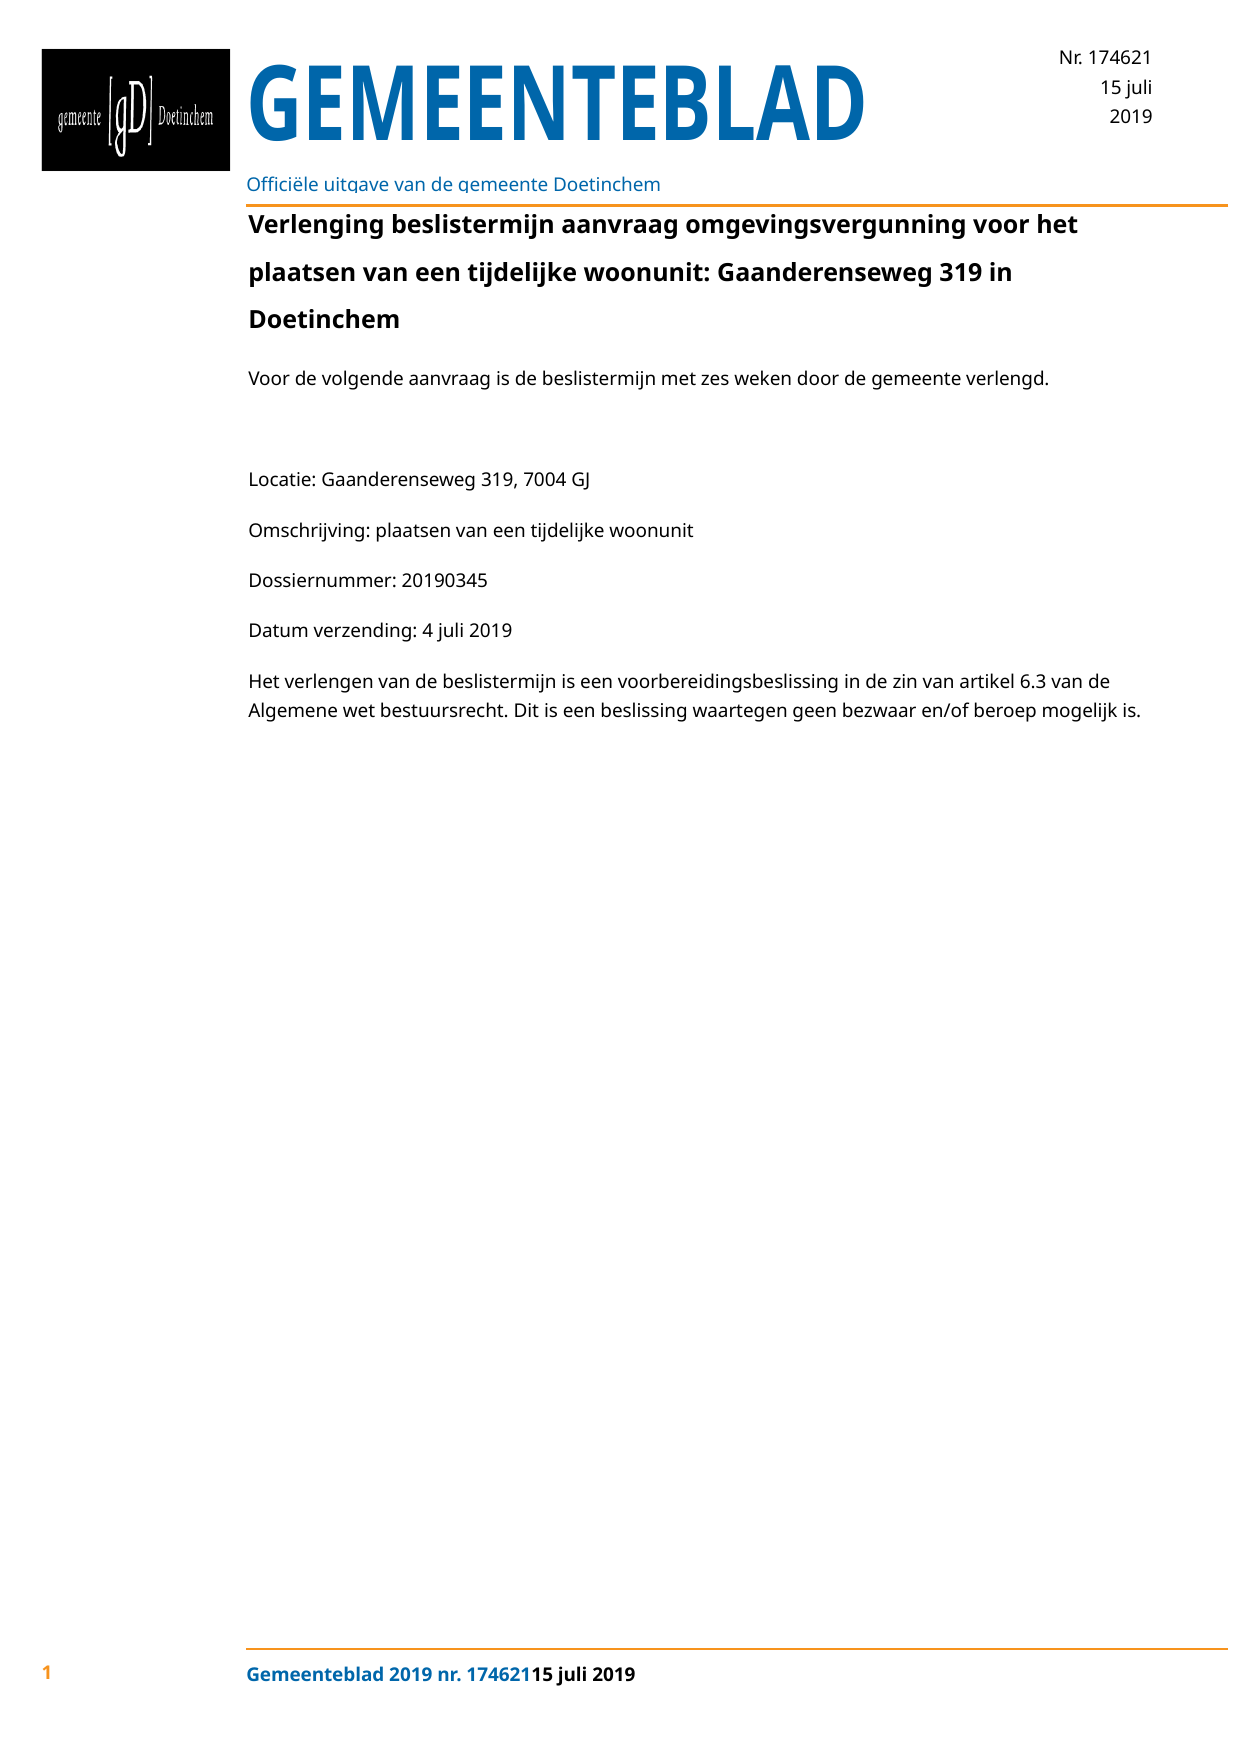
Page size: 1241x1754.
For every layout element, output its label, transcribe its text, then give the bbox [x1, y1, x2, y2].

text Datum verzending: 4 juli 2019 [248, 618, 1152, 643]
text Dossiernummer: 20190345 [248, 567, 1152, 593]
picture [41, 47, 231, 172]
text Het verlengen van de beslistermijn is een voorbereidingsbeslissing in de zin van artikel 6.3 van de Algemene wet bestuursrecht. Dit is een beslissing waartegen geen bezwaar en/of beroep mogelijk is. [248, 668, 1152, 723]
text Voor de volgende aanvraag is de beslistermijn met zes weken door de gemeente verlengd. [248, 366, 1152, 391]
text Verlenging beslistermijn aanvraag omgevingsvergunning voor het plaatsen van een tijdelijke woonunit: Gaanderenseweg 319 in Doetinchem [248, 207, 1152, 336]
text Omschrijving: plaatsen van een tijdelijke woonunit [248, 517, 1152, 542]
text Locatie: Gaanderenseweg 319, 7004 GJ [248, 466, 1152, 492]
